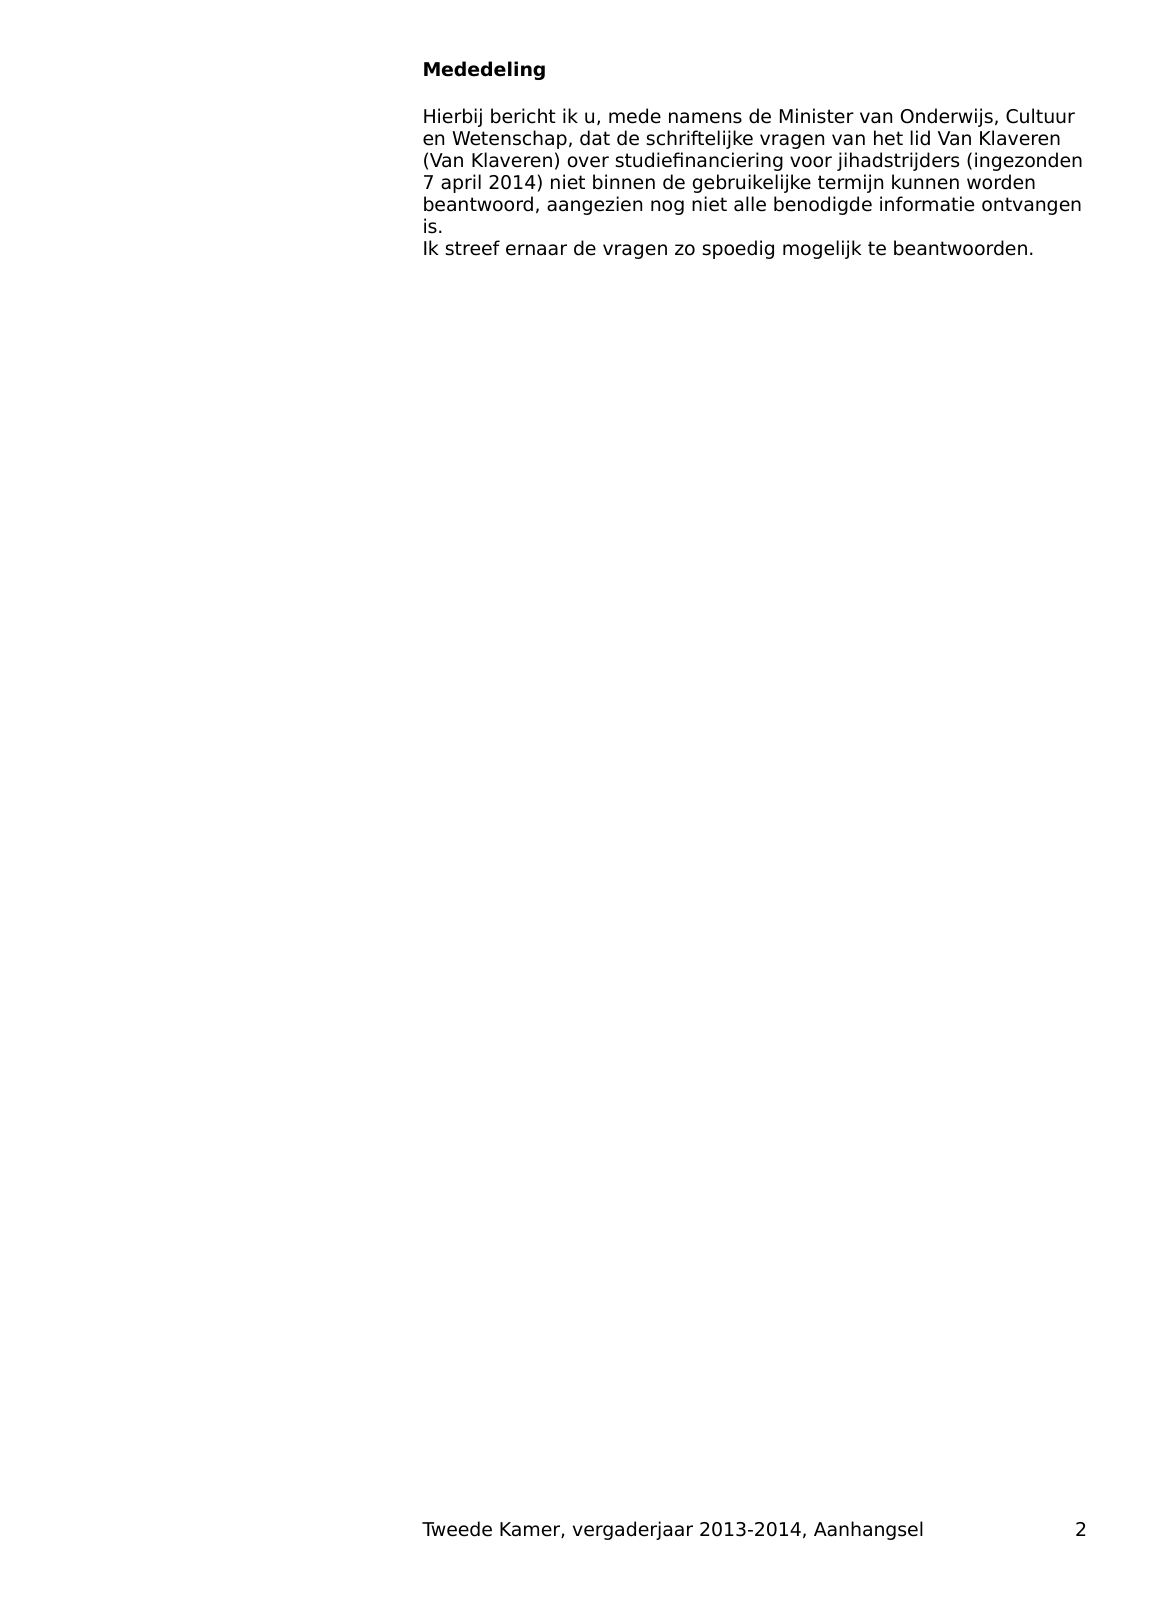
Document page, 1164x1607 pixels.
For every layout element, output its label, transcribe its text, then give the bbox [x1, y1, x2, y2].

text Hierbij bericht ik u, mede namens de Minister van Onderwijs, Cultuur en Wetenschap, dat de schriftelijke vragen van het lid Van Klaveren (Van Klaveren) over studiefinanciering voor jihadstrijders (ingezonden 7 april 2014) niet binnen de gebruikelijke termijn kunnen worden beantwoord, aangezien nog niet alle benodigde informatie ontvangen is. [422, 106, 1087, 238]
subtitle Mededeling [422, 59, 1087, 81]
text Ik streef ernaar de vragen zo spoedig mogelijk te beantwoorden. [422, 238, 1087, 260]
